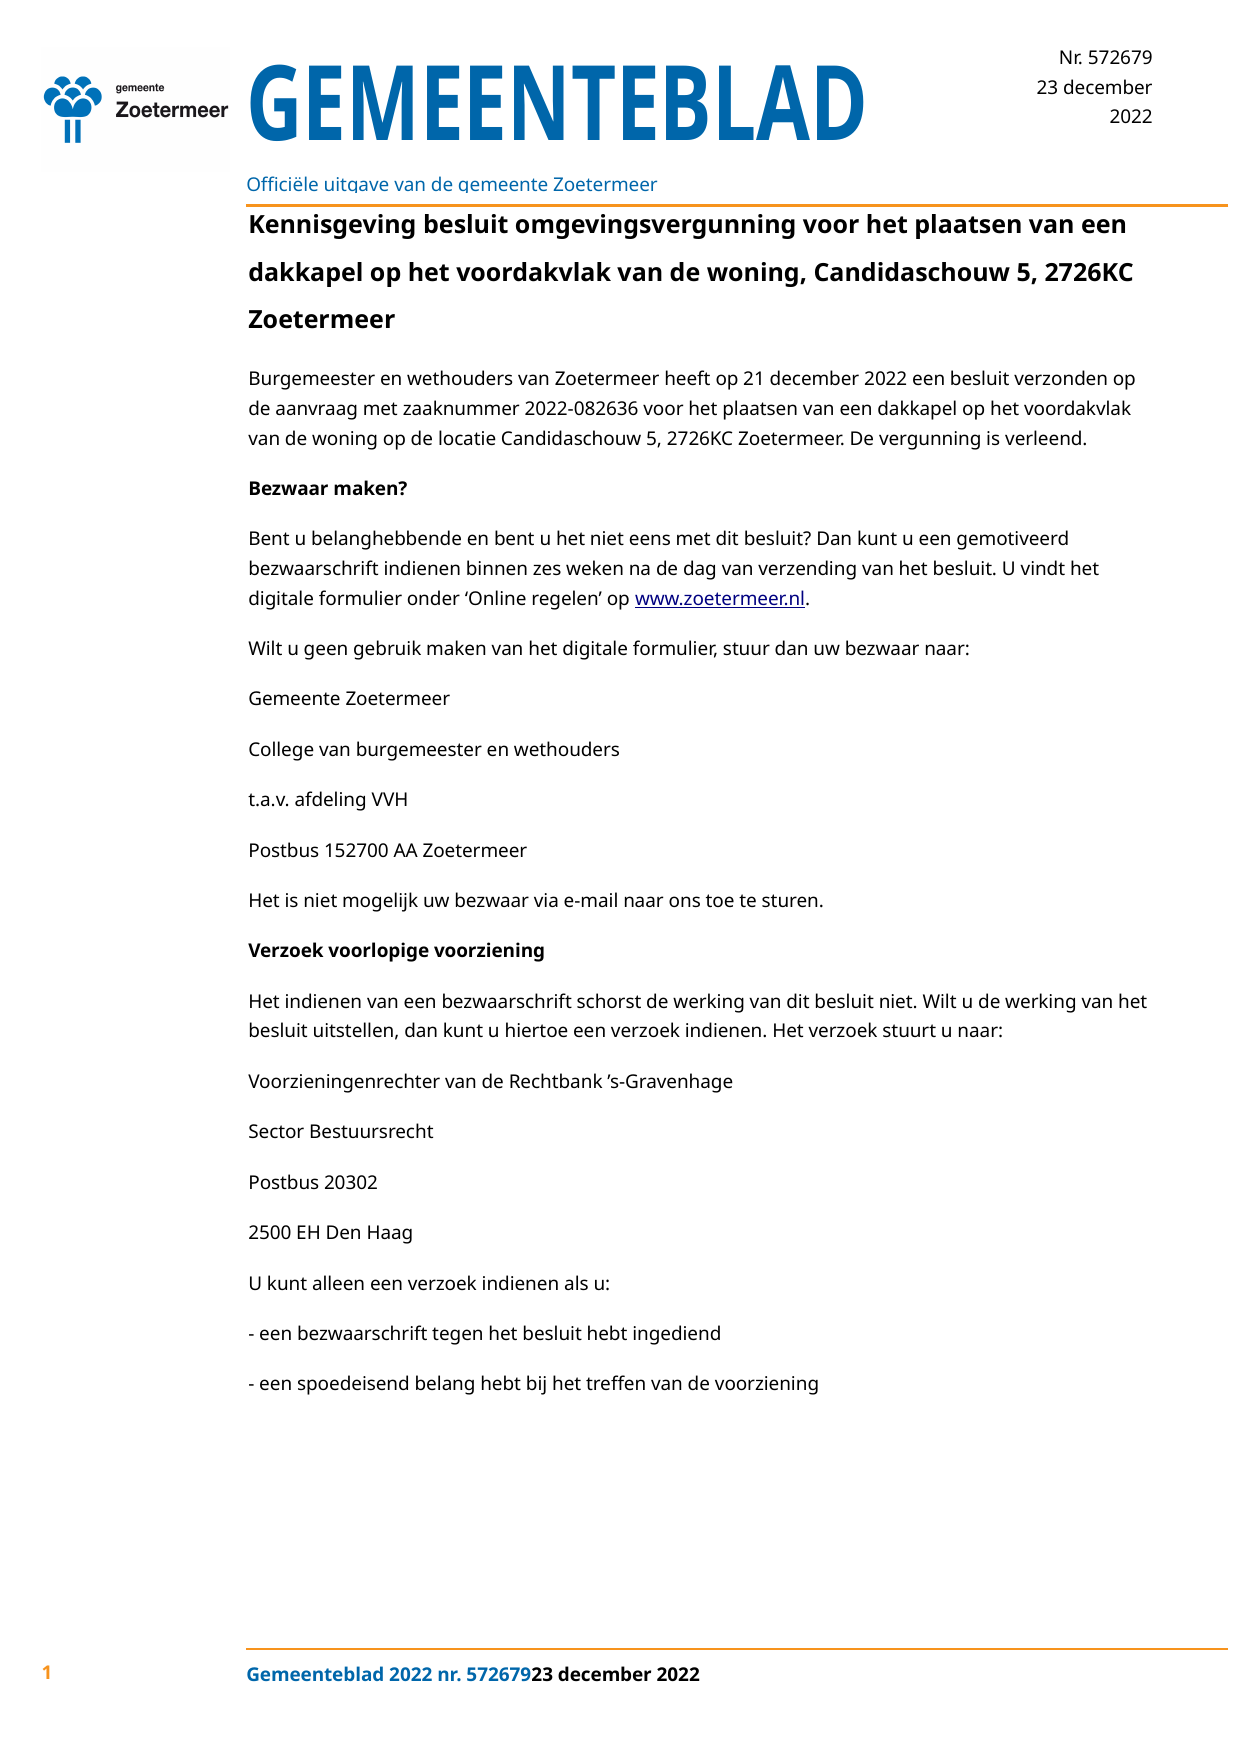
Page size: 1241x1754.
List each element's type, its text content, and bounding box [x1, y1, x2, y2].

text - een spoedeisend belang hebt bij het treffen van de voorziening [248, 1371, 1152, 1396]
text Sector Bestuursrecht [248, 1118, 1152, 1144]
text Postbus 152700 AA Zoetermeer [248, 837, 1152, 862]
text Het is niet mogelijk uw bezwaar via e-mail naar ons toe te sturen. [248, 887, 1152, 913]
text Verzoek voorlopige voorziening [248, 938, 1152, 963]
text Het indienen van een bezwaarschrift schorst de werking van dit besluit niet. Wilt u de werking van het besluit uitstellen, dan kunt u hiertoe een verzoek indienen. Het verzoek stuurt u naar: [248, 988, 1152, 1043]
text Bent u belanghebbende en bent u het niet eens met dit besluit? Dan kunt u een gemotiveerd bezwaarschrift indienen binnen zes weken na de dag van verzending van het besluit. U vindt het digitale formulier onder ‘Online regelen’ op www.zoetermeer.nl. [248, 526, 1152, 610]
text 2500 EH Den Haag [248, 1219, 1152, 1245]
text Wilt u geen gebruik maken van het digitale formulier, stuur dan uw bezwaar naar: [248, 635, 1152, 661]
text t.a.v. afdeling VVH [248, 786, 1152, 812]
text Burgemeester en wethouders van Zoetermeer heeft op 21 december 2022 een besluit verzonden op de aanvraag met zaaknummer 2022-082636 voor het plaatsen van een dakkapel op het voordakvlak van de woning op de locatie Candidaschouw 5, 2726KC Zoetermeer. De vergunning is verleend. [248, 366, 1152, 450]
text U kunt alleen een verzoek indienen als u: [248, 1270, 1152, 1295]
text Voorzieningenrechter van de Rechtbank ’s-Gravenhage [248, 1068, 1152, 1094]
text Bezwaar maken? [248, 475, 1152, 501]
picture [41, 47, 231, 172]
text Kennisgeving besluit omgevingsvergunning voor het plaatsen van een dakkapel op het voordakvlak van de woning, Candidaschouw 5, 2726KC Zoetermeer [248, 207, 1152, 336]
text Gemeente Zoetermeer [248, 686, 1152, 711]
text - een bezwaarschrift tegen het besluit hebt ingediend [248, 1320, 1152, 1346]
text College van burgemeester en wethouders [248, 736, 1152, 762]
text Postbus 20302 [248, 1169, 1152, 1194]
